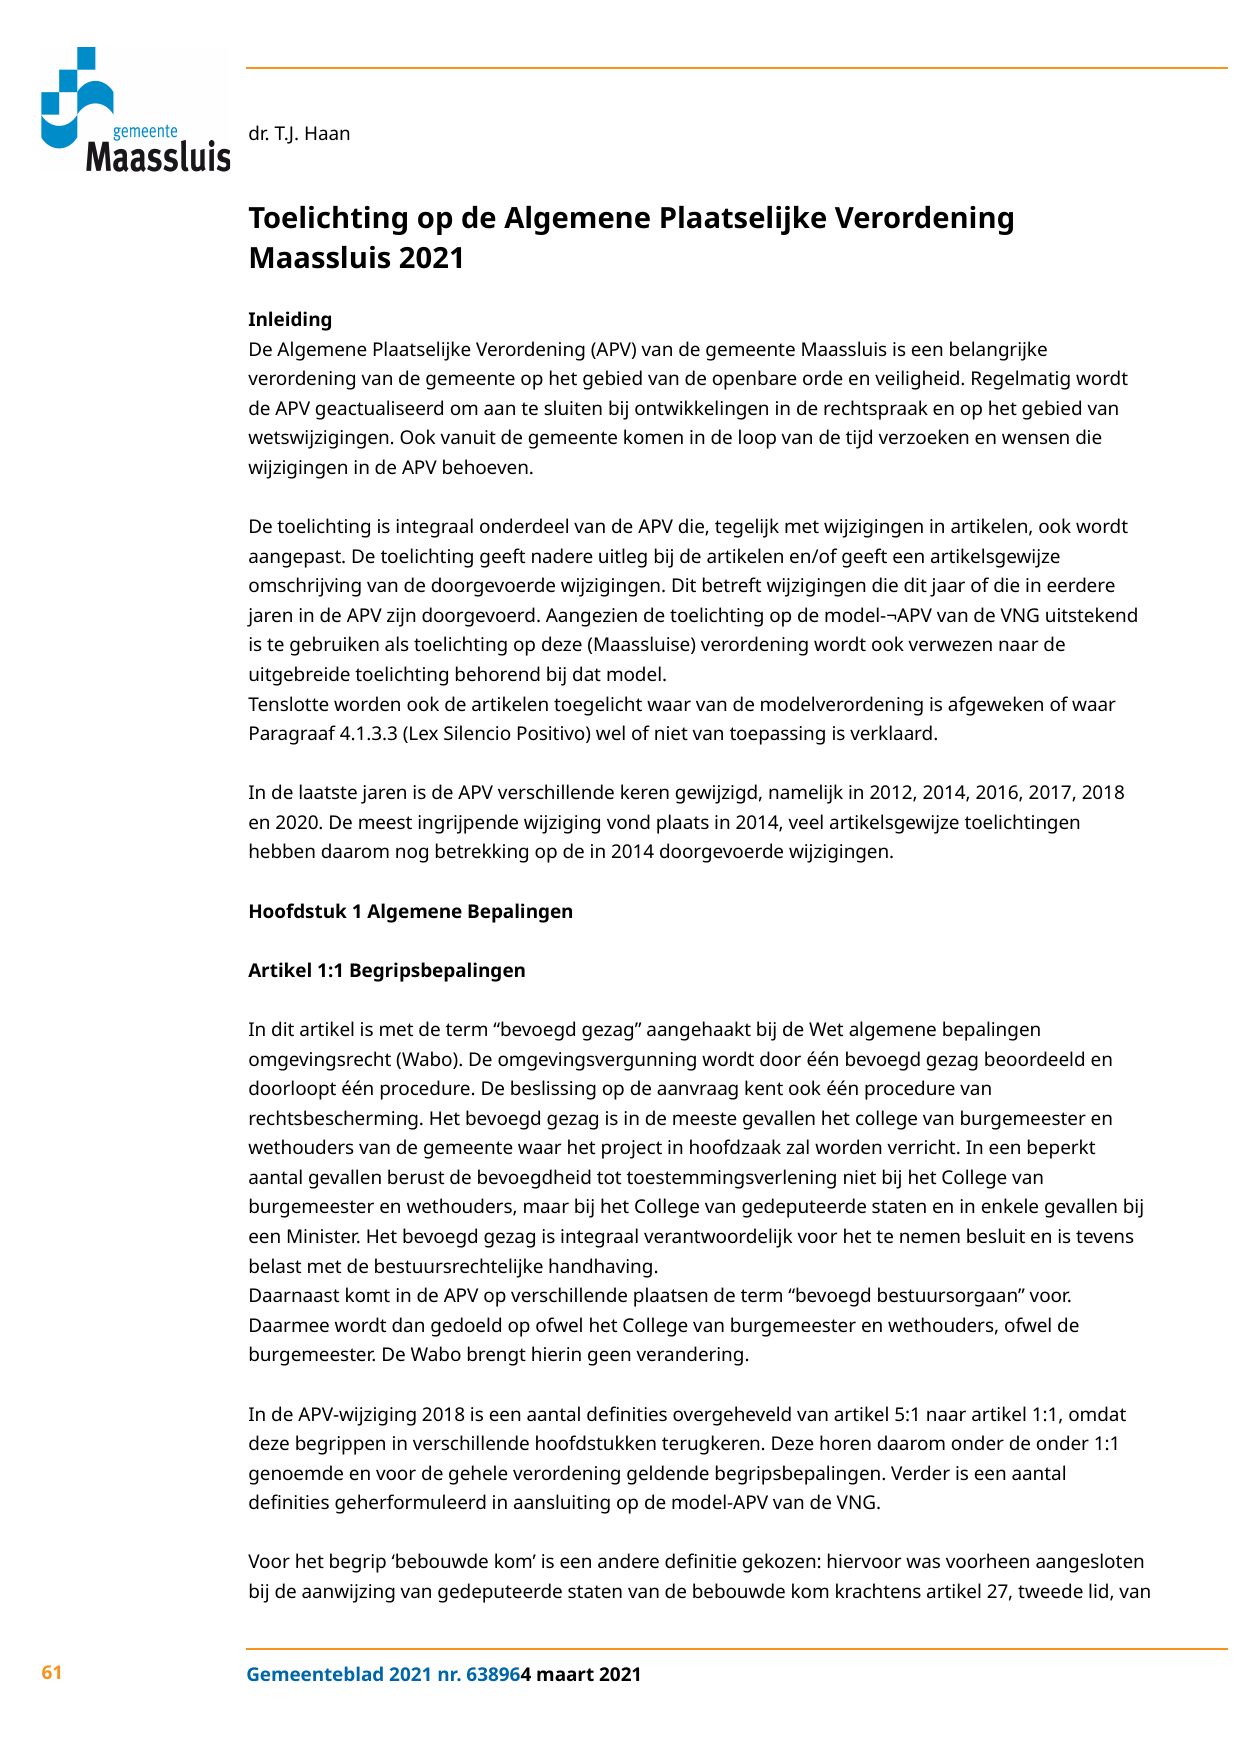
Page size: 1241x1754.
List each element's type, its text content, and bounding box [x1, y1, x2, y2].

text Hoofdstuk 1 Algemene Bepalingen [248, 898, 1152, 924]
picture [41, 47, 231, 172]
text Tenslotte worden ook de artikelen toegelicht waar van de modelverordening is afgeweken of waar Paragraaf 4.1.3.3 (Lex Silencio Positivo) wel of niet van toepassing is verklaard. [248, 691, 1152, 746]
picture [41, 47, 77, 92]
text In de laatste jaren is de APV verschillende keren gewijzigd, namelijk in 2012, 2014, 2016, 2017, 2018 en 2020. De meest ingrijpende wijziging vond plaats in 2014, veel artikelsgewijze toelichtingen hebben daarom nog betrekking op de in 2014 doorgevoerde wijzigingen. [248, 779, 1152, 864]
text De Algemene Plaatselijke Verordening (APV) van de gemeente Maassluis is een belangrijke verordening van de gemeente op het gebied van de openbare orde en veiligheid. Regelmatig wordt de APV geactualiseerd om aan te sluiten bij ontwikkelingen in de rechtspraak en op het gebied van wetswijzigingen. Ook vanuit de gemeente komen in de loop van de tijd verzoeken en wensen die wijzigingen in de APV behoeven. [248, 336, 1152, 480]
text In dit artikel is met de term “bevoegd gezag” aangehaakt bij de Wet algemene bepalingen omgevingsrecht (Wabo). De omgevingsvergunning wordt door één bevoegd gezag beoordeeld en doorloopt één procedure. De beslissing op de aanvraag kent ook één procedure van rechtsbescherming. Het bevoegd gezag is in de meeste gevallen het college van burgemeester en wethouders van de gemeente waar het project in hoofdzaak zal worden verricht. In een beperkt aantal gevallen berust de bevoegdheid tot toestemmingsverlening niet bij het College van burgemeester en wethouders, maar bij het College van gedeputeerde staten en in enkele gevallen bij een Minister. Het bevoegd gezag is integraal verantwoordelijk voor het te nemen besluit en is tevens belast met de bestuursrechtelijke handhaving. [248, 1016, 1152, 1279]
text Daarnaast komt in de APV op verschillende plaatsen de term “bevoegd bestuursorgaan” voor. Daarmee wordt dan gedoeld op ofwel het College van burgemeester en wethouders, ofwel de burgemeester. De Wabo brengt hierin geen verandering. [248, 1282, 1152, 1367]
text De toelichting is integraal onderdeel van de APV die, tegelijk met wijzigingen in artikelen, ook wordt aangepast. De toelichting geeft nadere uitleg bij de artikelen en/of geeft een artikelsgewijze omschrijving van de doorgevoerde wijzigingen. Dit betreft wijzigingen die dit jaar of die in eerdere jaren in de APV zijn doorgevoerd. Aangezien de toelichting op de model-¬APV van de VNG uitstekend is te gebruiken als toelichting op deze (Maassluise) verordening wordt ook verwezen naar de uitgebreide toelichting behorend bij dat model. [248, 513, 1152, 687]
text Voor het begrip ‘bebouwde kom’ is een andere definitie gekozen: hiervoor was voorheen aangesloten bij de aanwijzing van gedeputeerde staten van de bebouwde kom krachtens artikel 27, tweede lid, van [248, 1549, 1152, 1604]
text Artikel 1:1 Begripsbepalingen [248, 957, 1152, 983]
text Inleiding [248, 306, 1152, 332]
text dr. T.J. Haan [248, 121, 1152, 146]
text Toelichting op de Algemene Plaatselijke Verordening Maassluis 2021 [248, 198, 1152, 277]
text In de APV-wijziging 2018 is een aantal definities overgeheveld van artikel 5:1 naar artikel 1:1, omdat deze begrippen in verschillende hoofdstukken terugkeren. Deze horen daarom onder de onder 1:1 genoemde en voor de gehele verordening geldende begripsbepalingen. Verder is een aantal definities geherformuleerd in aansluiting op de model-APV van de VNG. [248, 1401, 1152, 1515]
